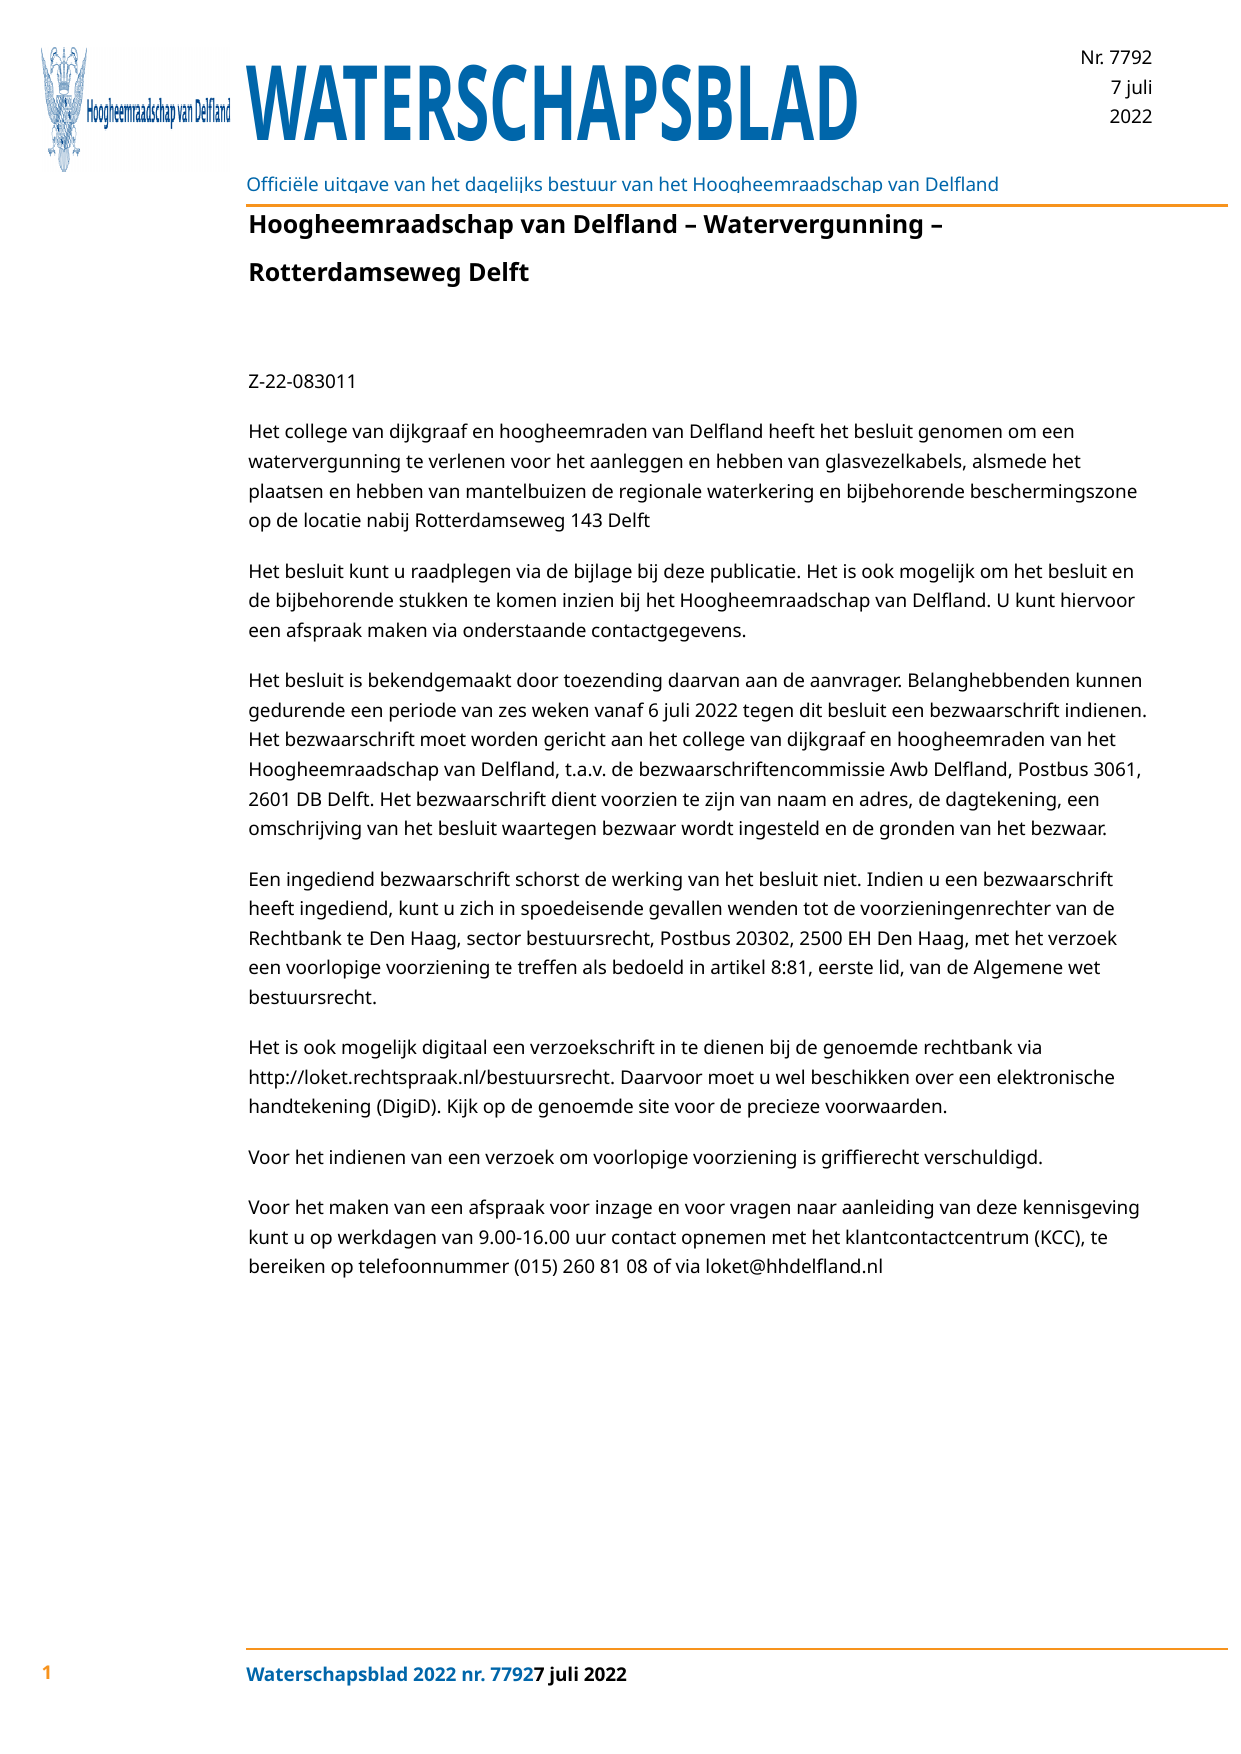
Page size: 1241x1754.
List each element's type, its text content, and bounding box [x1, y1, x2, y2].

text Hoogheemraadschap van Delfland – Watervergunning – Rotterdamseweg Delft [248, 207, 1152, 288]
picture [41, 47, 231, 172]
text Een ingediend bezwaarschrift schorst de werking van het besluit niet. Indien u een bezwaarschrift heeft ingediend, kunt u zich in spoedeisende gevallen wenden tot de voorzieningenrechter van de Rechtbank te Den Haag, sector bestuursrecht, Postbus 20302, 2500 EH Den Haag, met het verzoek een voorlopige voorziening te treffen als bedoeld in artikel 8:81, eerste lid, van de Algemene wet bestuursrecht. [248, 866, 1152, 1010]
text Het besluit kunt u raadplegen via de bijlage bij deze publicatie. Het is ook mogelijk om het besluit en de bijbehorende stukken te komen inzien bij het Hoogheemraadschap van Delfland. U kunt hiervoor een afspraak maken via onderstaande contactgegevens. [248, 558, 1152, 643]
text Het college van dijkgraaf en hoogheemraden van Delfland heeft het besluit genomen om een watervergunning te verlenen voor het aanleggen en hebben van glasvezelkabels, alsmede het plaatsen en hebben van mantelbuizen de regionale waterkering en bijbehorende beschermingszone op de locatie nabij Rotterdamseweg 143 Delft [248, 419, 1152, 533]
text Voor het indienen van een verzoek om voorlopige voorziening is griffierecht verschuldigd. [248, 1144, 1152, 1170]
text Het is ook mogelijk digitaal een verzoekschrift in te dienen bij de genoemde rechtbank via http://loket.rechtspraak.nl/bestuursrecht. Daarvoor moet u wel beschikken over een elektronische handtekening (DigiD). Kijk op de genoemde site voor de precieze voorwaarden. [248, 1034, 1152, 1119]
text Voor het maken van een afspraak voor inzage en voor vragen naar aanleiding van deze kennisgeving kunt u op werkdagen van 9.00-16.00 uur contact opnemen met het klantcontactcentrum (KCC), te bereiken op telefoonnummer (015) 260 81 08 of via loket@hhdelfland.nl [248, 1194, 1152, 1279]
text Z-22-083011 [248, 368, 1152, 394]
text Het besluit is bekendgemaakt door toezending daarvan aan de aanvrager. Belanghebbenden kunnen gedurende een periode van zes weken vanaf 6 juli 2022 tegen dit besluit een bezwaarschrift indienen. Het bezwaarschrift moet worden gericht aan het college van dijkgraaf en hoogheemraden van het Hoogheemraadschap van Delfland, t.a.v. de bezwaarschriftencommissie Awb Delfland, Postbus 3061, 2601 DB Delft. Het bezwaarschrift dient voorzien te zijn van naam en adres, de dagtekening, een omschrijving van het besluit waartegen bezwaar wordt ingesteld en de gronden van het bezwaar. [248, 667, 1152, 841]
